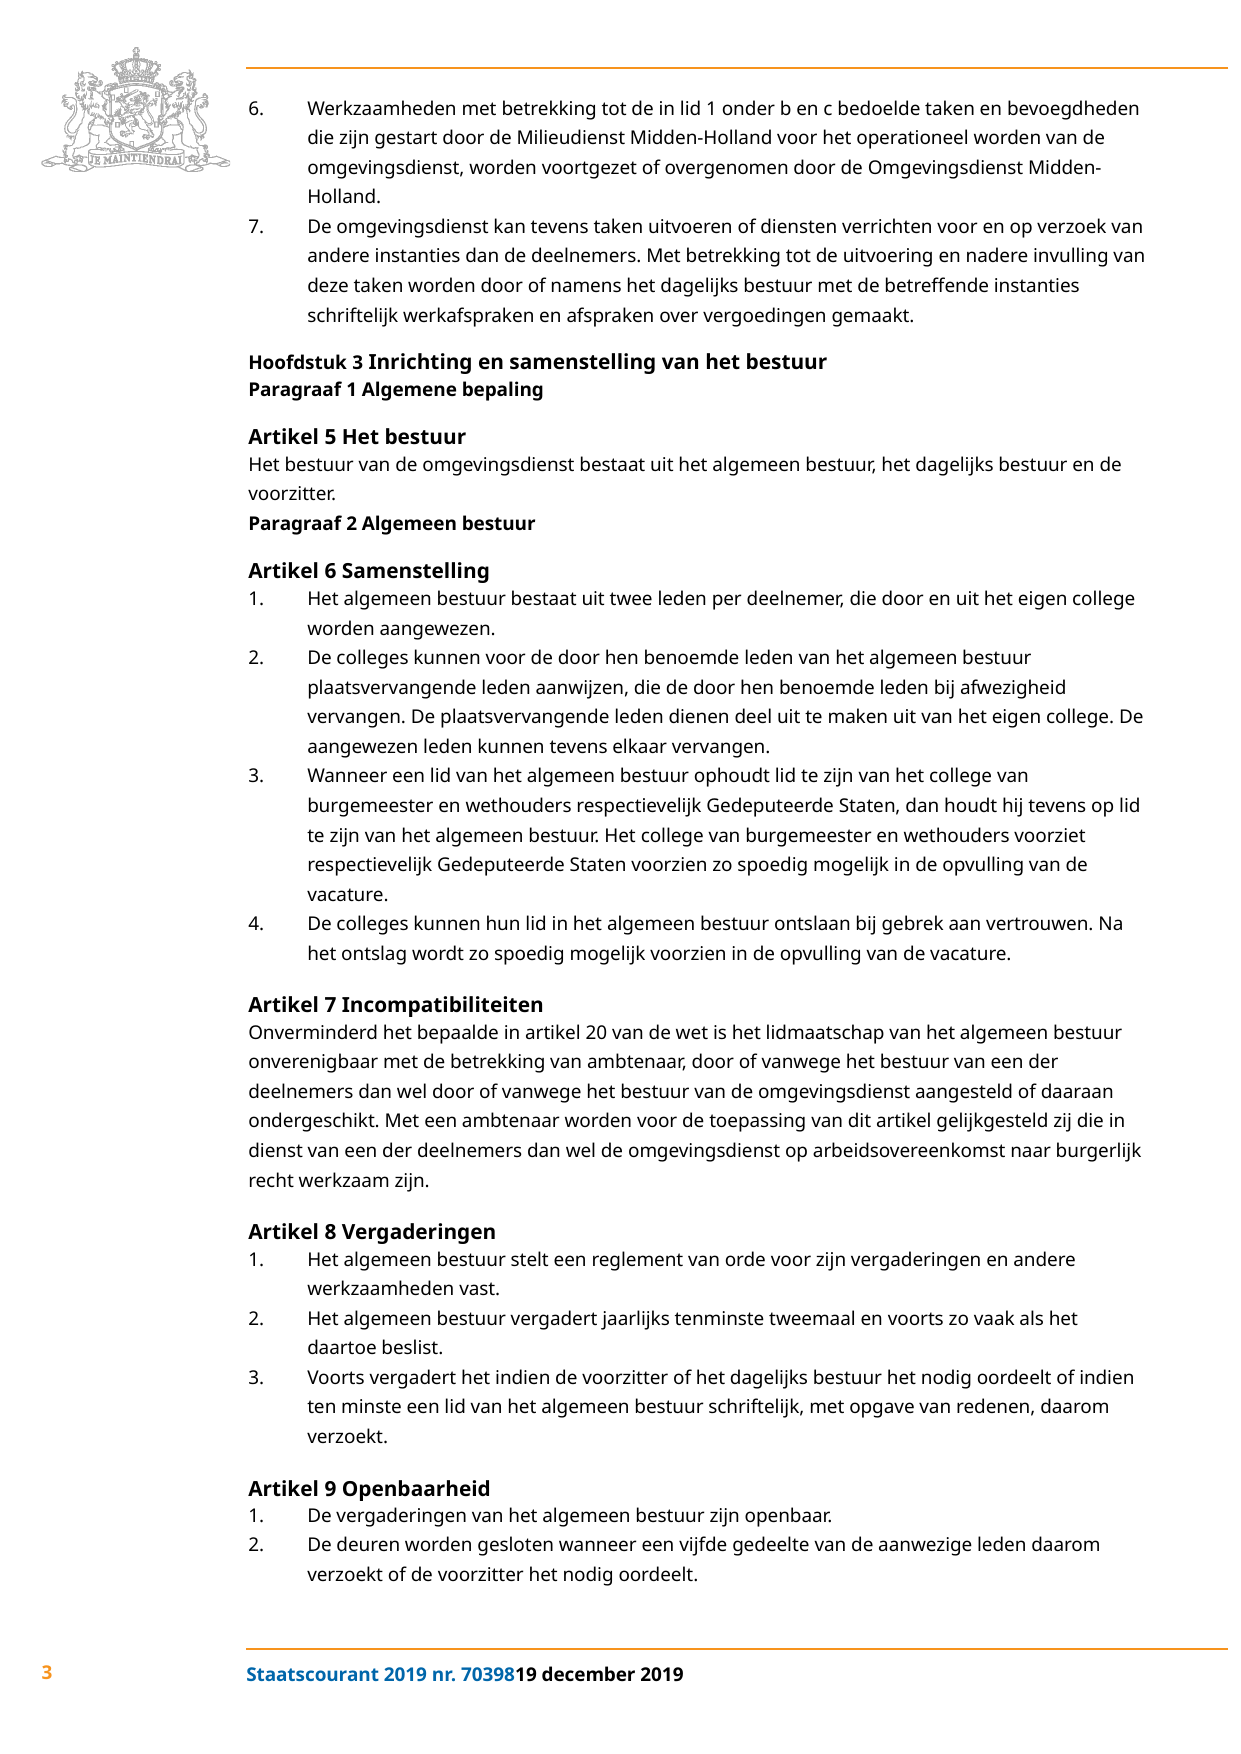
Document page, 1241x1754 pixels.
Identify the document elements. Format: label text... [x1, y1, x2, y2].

list De vergaderingen van het algemeen bestuur zijn openbaar. [248, 1502, 1152, 1528]
list Werkzaamheden met betrekking tot de in lid 1 onder b en c bedoelde taken en bevoegdheden die zijn gestart door de Milieudienst Midden-Holland voor het operationeel worden van de omgevingsdienst, worden voortgezet of overgenomen door de Omgevingsdienst Midden-Holland. [248, 95, 1152, 209]
text Artikel 7 Incompatibiliteiten [248, 991, 1152, 1019]
text Paragraaf 1 Algemene bepaling [248, 376, 1152, 402]
list Wanneer een lid van het algemeen bestuur ophoudt lid te zijn van het college van burgemeester en wethouders respectievelijk Gedeputeerde Staten, dan houdt hij tevens op lid te zijn van het algemeen bestuur. Het college van burgemeester en wethouders voorziet respectievelijk Gedeputeerde Staten voorzien zo spoedig mogelijk in de opvulling van de vacature. [248, 763, 1152, 907]
text Paragraaf 2 Algemeen bestuur [248, 510, 1152, 536]
list Voorts vergadert het indien de voorzitter of het dagelijks bestuur het nodig oordeelt of indien ten minste een lid van het algemeen bestuur schriftelijk, met opgave van redenen, daarom verzoekt. [248, 1364, 1152, 1449]
text Artikel 9 Openbaarheid [248, 1474, 1152, 1502]
text Artikel 5 Het bestuur [248, 422, 1152, 451]
list Het algemeen bestuur bestaat uit twee leden per deelnemer, die door en uit het eigen college worden aangewezen. [248, 585, 1152, 640]
text Artikel 6 Samenstelling [248, 557, 1152, 585]
text Hoofdstuk 3 Inrichting en samenstelling van het bestuur [248, 347, 1152, 376]
text Artikel 8 Vergaderingen [248, 1217, 1152, 1246]
list De deuren worden gesloten wanneer een vijfde gedeelte van de aanwezige leden daarom verzoekt of de voorzitter het nodig oordeelt. [248, 1532, 1152, 1587]
picture [41, 47, 231, 172]
list De colleges kunnen voor de door hen benoemde leden van het algemeen bestuur plaatsvervangende leden aanwijzen, die de door hen benoemde leden bij afwezigheid vervangen. De plaatsvervangende leden dienen deel uit te maken uit van het eigen college. De aangewezen leden kunnen tevens elkaar vervangen. [248, 644, 1152, 759]
text Het bestuur van de omgevingsdienst bestaat uit het algemeen bestuur, het dagelijks bestuur en de voorzitter. [248, 451, 1152, 506]
list Het algemeen bestuur stelt een reglement van orde voor zijn vergaderingen en andere werkzaamheden vast. [248, 1246, 1152, 1301]
list De omgevingsdienst kan tevens taken uitvoeren of diensten verrichten voor en op verzoek van andere instanties dan de deelnemers. Met betrekking tot de uitvoering en nadere invulling van deze taken worden door of namens het dagelijks bestuur met de betreffende instanties schriftelijk werkafspraken en afspraken over vergoedingen gemaakt. [248, 213, 1152, 328]
list Het algemeen bestuur vergadert jaarlijks tenminste tweemaal en voorts zo vaak als het daartoe beslist. [248, 1305, 1152, 1360]
text Onverminderd het bepaalde in artikel 20 van de wet is het lidmaatschap van het algemeen bestuur onverenigbaar met de betrekking van ambtenaar, door of vanwege het bestuur van een der deelnemers dan wel door of vanwege het bestuur van de omgevingsdienst aangesteld of daaraan ondergeschikt. Met een ambtenaar worden voor de toepassing van dit artikel gelijkgesteld zij die in dienst van een der deelnemers dan wel de omgevingsdienst op arbeidsovereenkomst naar burgerlijk recht werkzaam zijn. [248, 1019, 1152, 1193]
list De colleges kunnen hun lid in het algemeen bestuur ontslaan bij gebrek aan vertrouwen. Na het ontslag wordt zo spoedig mogelijk voorzien in de opvulling van de vacature. [248, 911, 1152, 966]
